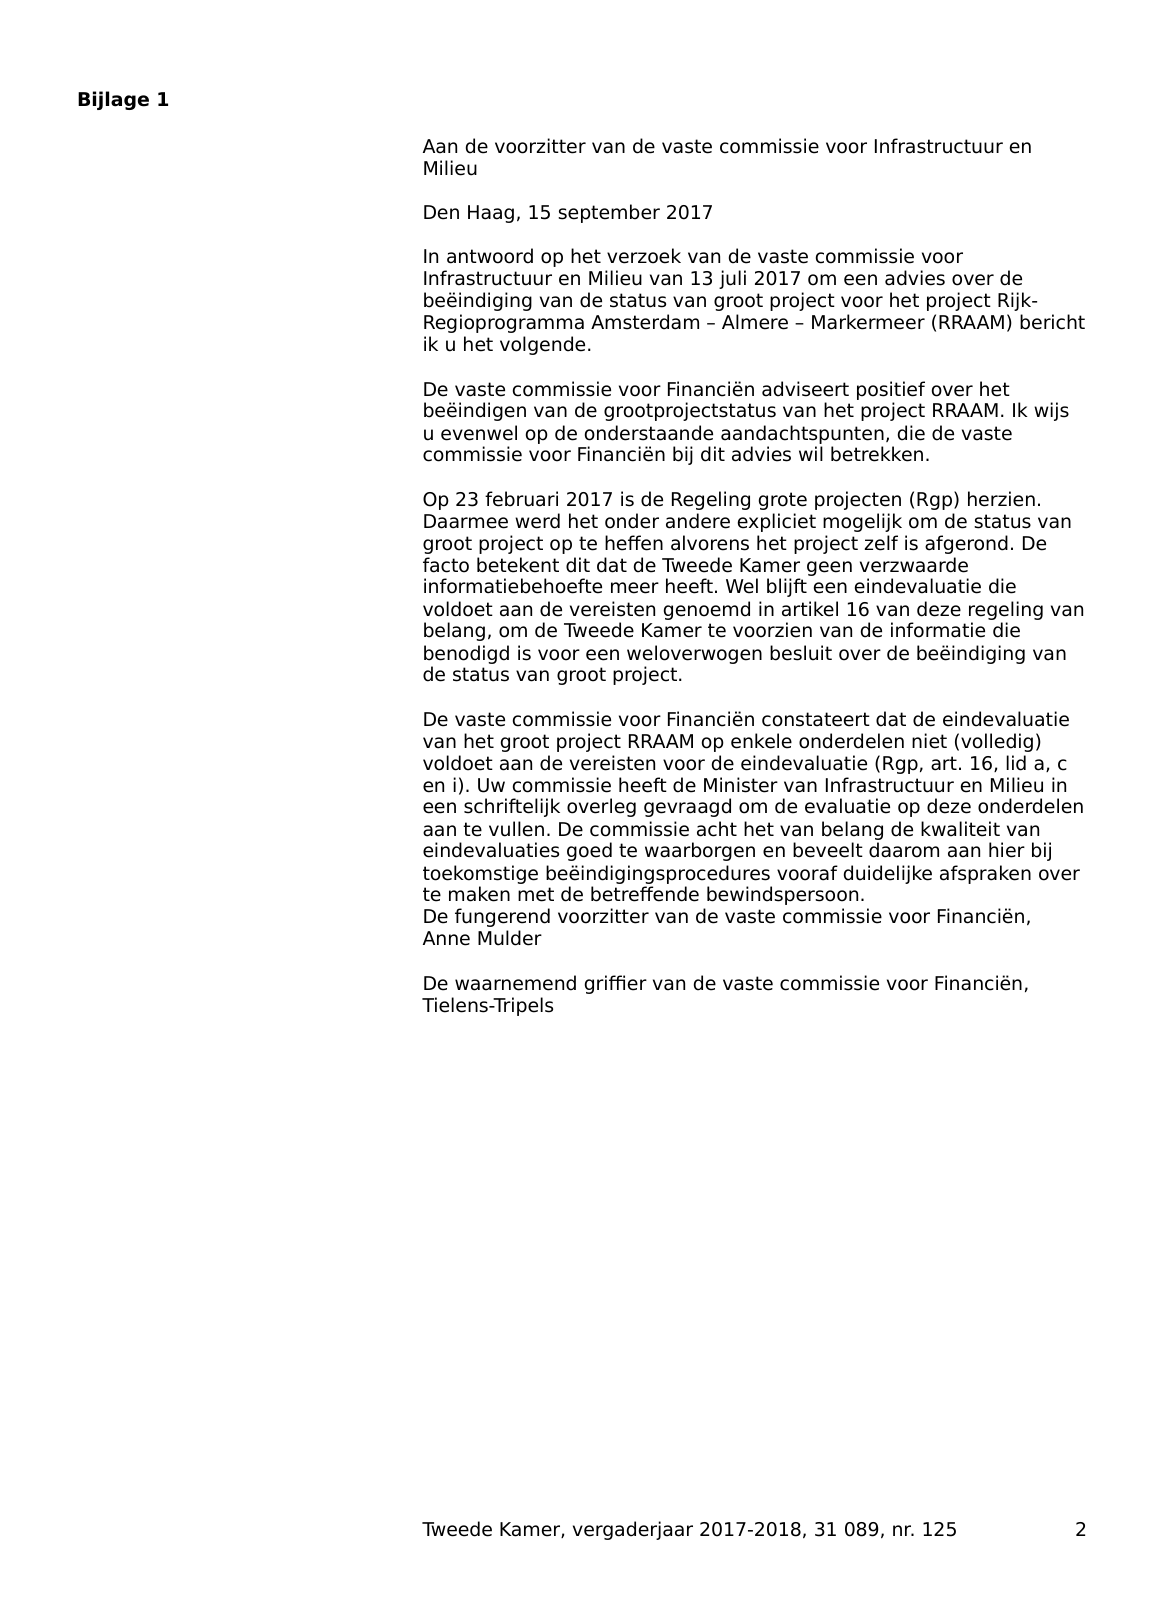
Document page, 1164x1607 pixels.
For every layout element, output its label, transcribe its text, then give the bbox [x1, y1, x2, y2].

text In antwoord op het verzoek van de vaste commissie voor Infrastructuur en Milieu van 13 juli 2017 om een advies over de beëindiging van de status van groot project voor het project Rijk-Regioprogramma Amsterdam – Almere – Markermeer (RRAAM) bericht ik u het volgende. [422, 246, 1087, 356]
text Den Haag, 15 september 2017 [422, 202, 1087, 224]
text De waarnemend griffier van de vaste commissie voor Financiën, Tielens-Tripels [422, 972, 1087, 1016]
text De vaste commissie voor Financiën adviseert positief over het beëindigen van de grootprojectstatus van het project RRAAM. Ik wijs u evenwel op de onderstaande aandachtspunten, die de vaste commissie voor Financiën bij dit advies wil betrekken. [422, 378, 1087, 466]
text De vaste commissie voor Financiën constateert dat de eindevaluatie van het groot project RRAAM op enkele onderdelen niet (volledig) voldoet aan de vereisten voor de eindevaluatie (Rgp, art. 16, lid a, c en i). Uw commissie heeft de Minister van Infrastructuur en Milieu in een schriftelijk overleg gevraagd om de evaluatie op deze onderdelen aan te vullen. De commissie acht het van belang de kwaliteit van eindevaluaties goed te waarborgen en beveelt daarom aan hier bij toekomstige beëindigingsprocedures vooraf duidelijke afspraken over te maken met de betreffende bewindspersoon. [422, 708, 1087, 906]
text Op 23 februari 2017 is de Regeling grote projecten (Rgp) herzien. Daarmee werd het onder andere expliciet mogelijk om de status van groot project op te heffen alvorens het project zelf is afgerond. De facto betekent dit dat de Tweede Kamer geen verzwaarde informatiebehoefte meer heeft. Wel blijft een eindevaluatie die voldoet aan de vereisten genoemd in artikel 16 van deze regeling van belang, om de Tweede Kamer te voorzien van de informatie die benodigd is voor een weloverwogen besluit over de beëindiging van de status van groot project. [422, 488, 1087, 686]
subtitle Bijlage 1 [77, 89, 1087, 111]
text De fungerend voorzitter van de vaste commissie voor Financiën, Anne Mulder [422, 906, 1087, 950]
text Aan de voorzitter van de vaste commissie voor Infrastructuur en Milieu [422, 136, 1087, 180]
